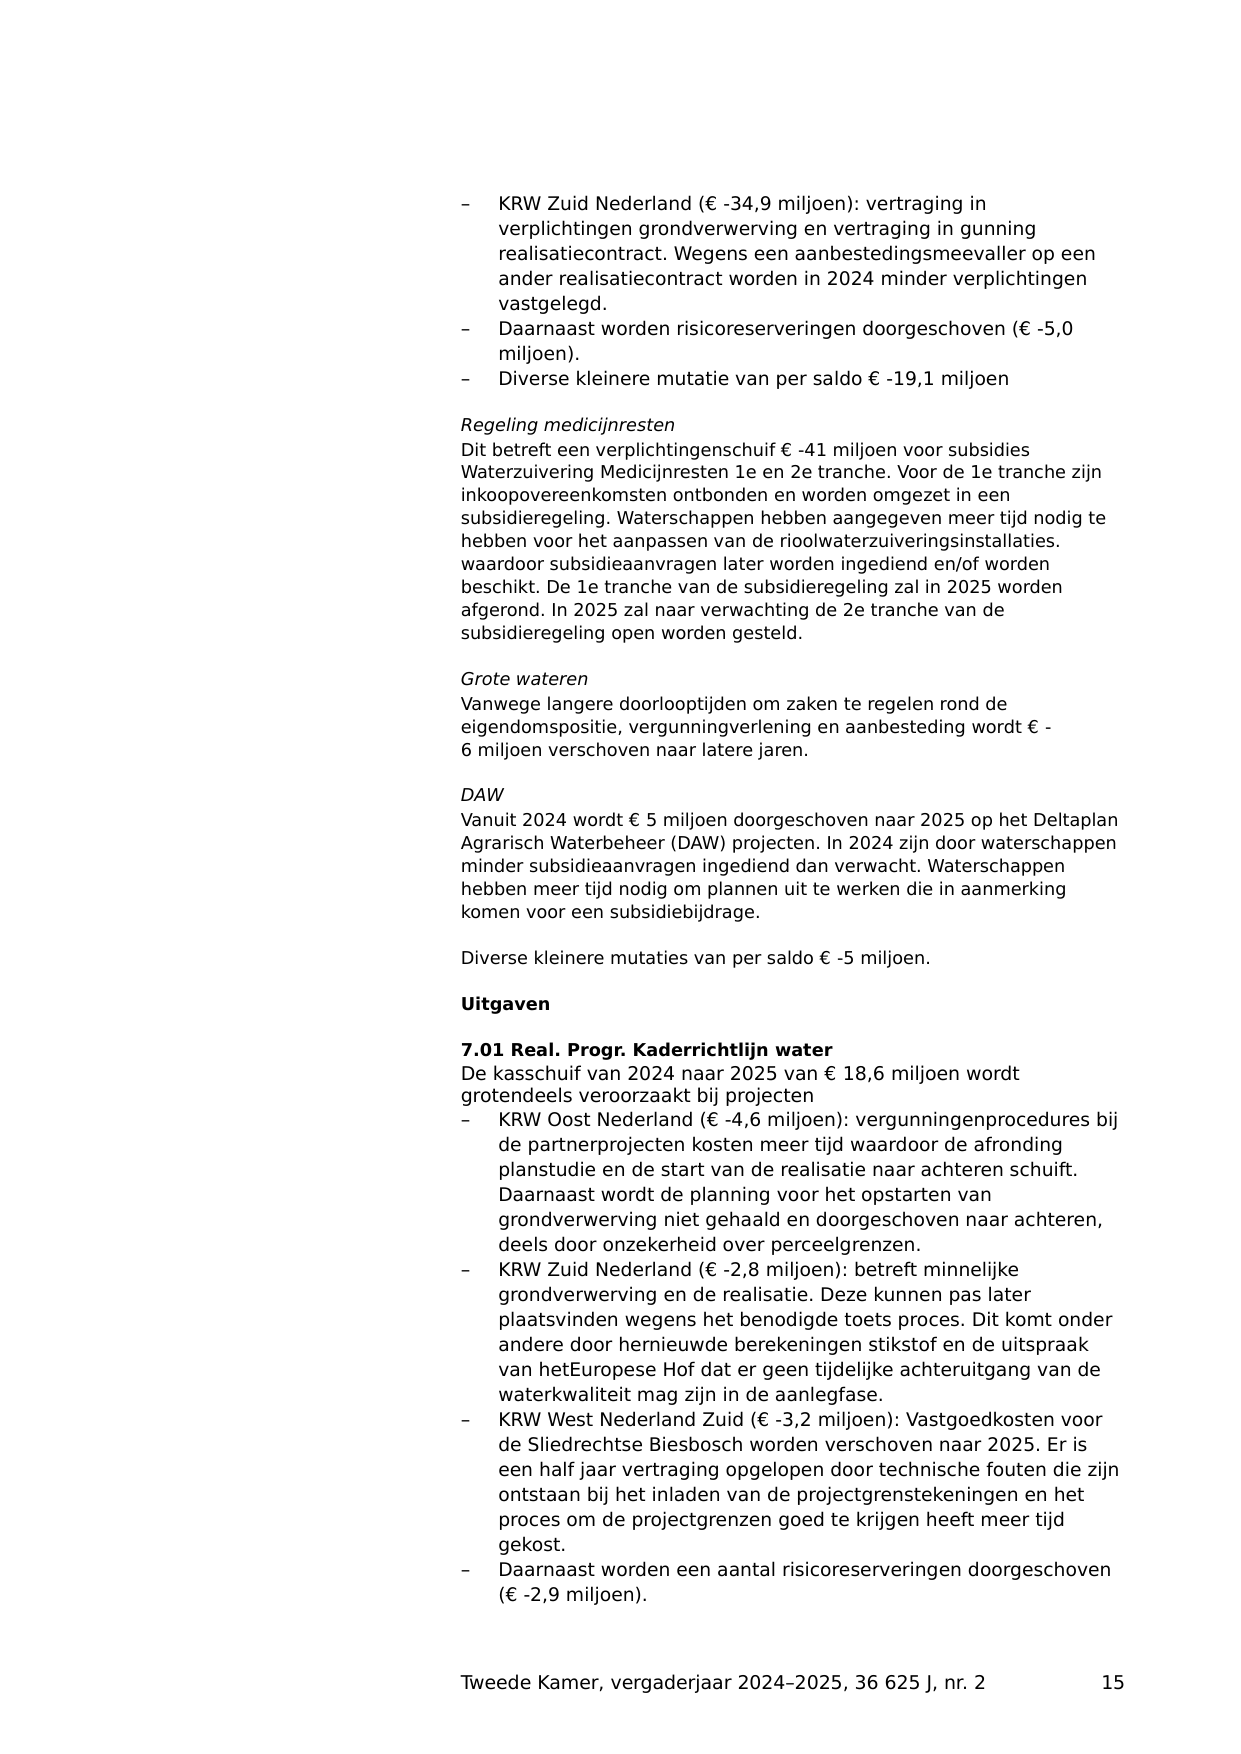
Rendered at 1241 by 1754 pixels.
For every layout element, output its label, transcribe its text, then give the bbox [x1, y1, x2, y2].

list KRW Oost Nederland (€ -4,6 miljoen): vergunningenprocedures bij de partnerprojecten kosten meer tijd waardoor de afronding planstudie en de start van de realisatie naar achteren schuift. Daarnaast wordt de planning voor het opstarten van grondverwerving niet gehaald en doorgeschoven naar achteren, deels door onzekerheid over perceelgrenzen. [461, 1107, 1125, 1257]
list Diverse kleinere mutatie van per saldo € -19,1 miljoen [461, 366, 1125, 391]
text Grote wateren [461, 667, 1125, 690]
text De kasschuif van 2024 naar 2025 van € 18,6 miljoen wordt grotendeels veroorzaakt bij projecten [461, 1063, 1125, 1107]
text Diverse kleinere mutaties van per saldo € -5 miljoen. [461, 946, 1125, 969]
list KRW West Nederland Zuid (€ -3,2 miljoen): Vastgoedkosten voor de Sliedrechtse Biesbosch worden verschoven naar 2025. Er is een half jaar vertraging opgelopen door technische fouten die zijn ontstaan bij het inladen van de projectgrenstekeningen en het proces om de projectgrenzen goed te krijgen heeft meer tijd gekost. [461, 1407, 1125, 1557]
list KRW Zuid Nederland (€ -34,9 miljoen): vertraging in verplichtingen grondverwerving en vertraging in gunning realisatiecontract. Wegens een aanbestedingsmeevaller op een ander realisatiecontract worden in 2024 minder verplichtingen vastgelegd. [461, 191, 1125, 316]
text 7.01 Real. Progr. Kaderrichtlijn water [461, 1038, 1125, 1061]
text Dit betreft een verplichtingenschuif € -41 miljoen voor subsidies Waterzuivering Medicijnresten 1e en 2e tranche. Voor de 1e tranche zijn inkoopovereenkomsten ontbonden en worden omgezet in een subsidieregeling. Waterschappen hebben aangegeven meer tijd nodig te hebben voor het aanpassen van de rioolwaterzuiveringsinstallaties. waardoor subsidieaanvragen later worden ingediend en/of worden beschikt. De 1e tranche van de subsidieregeling zal in 2025 worden afgerond. In 2025 zal naar verwachting de 2e tranche van de subsidieregeling open worden gesteld. [461, 438, 1125, 644]
list KRW Zuid Nederland (€ -2,8 miljoen): betreft minnelijke grondverwerving en de realisatie. Deze kunnen pas later plaatsvinden wegens het benodigde toets proces. Dit komt onder andere door hernieuwde berekeningen stikstof en de uitspraak van hetEuropese Hof dat er geen tijdelijke achteruitgang van de waterkwaliteit mag zijn in de aanlegfase. [461, 1257, 1125, 1407]
list Daarnaast worden een aantal risicoreserveringen doorgeschoven (€ -2,9 miljoen). [461, 1557, 1125, 1607]
text DAW [461, 783, 1125, 806]
text Regeling medicijnresten [461, 413, 1125, 436]
list Daarnaast worden risicoreserveringen doorgeschoven (€ -5,0 miljoen). [461, 316, 1125, 366]
text Vanwege langere doorlooptijden om zaken te regelen rond de eigendomspositie, vergunningverlening en aanbesteding wordt € -6 miljoen verschoven naar latere jaren. [461, 692, 1125, 761]
text Vanuit 2024 wordt € 5 miljoen doorgeschoven naar 2025 op het Deltaplan Agrarisch Waterbeheer (DAW) projecten. In 2024 zijn door waterschappen minder subsidieaanvragen ingediend dan verwacht. Waterschappen hebben meer tijd nodig om plannen uit te werken die in aanmerking komen voor een subsidiebijdrage. [461, 808, 1125, 923]
text Uitgaven [461, 992, 1125, 1015]
